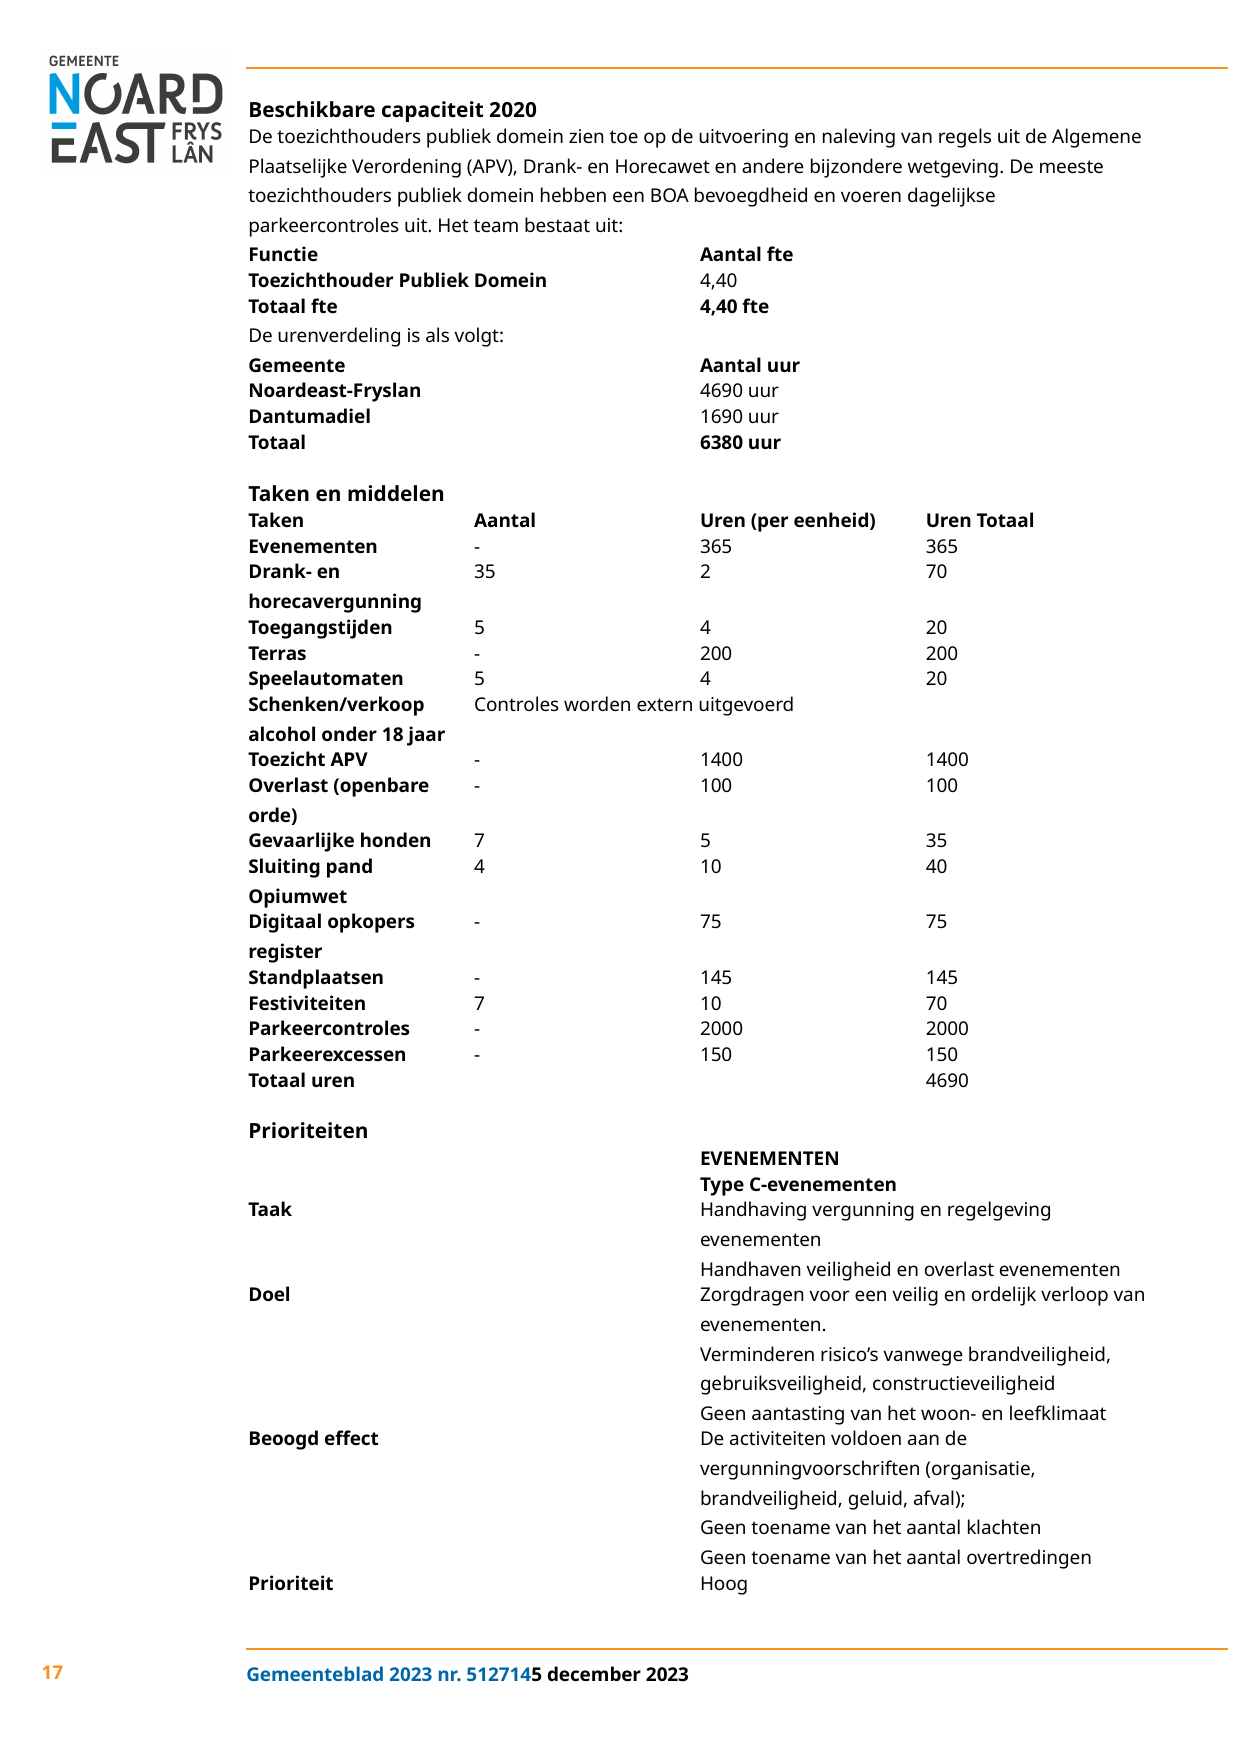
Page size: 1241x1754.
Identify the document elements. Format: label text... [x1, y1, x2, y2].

table_cell Totaal [248, 429, 700, 455]
table_cell Handhaving vergunning en regelgeving evenementen Handhaven veiligheid en overlast evenementen [700, 1197, 1152, 1282]
table_cell De activiteiten voldoen aan de vergunningvoorschriften (organisatie, brandveiligheid, geluid, afval); Geen toename van het aantal klachten Geen toename van het aantal overtredingen [700, 1426, 1152, 1570]
table_cell 145 [926, 964, 1152, 990]
table_cell 35 [926, 828, 1152, 853]
table_cell 2 [700, 559, 926, 614]
table_cell Dantumadiel [248, 403, 700, 429]
table_header Uren (per eenheid) [700, 507, 926, 533]
table_cell - [474, 964, 700, 990]
picture [41, 47, 231, 172]
table_cell Digitaal opkopers register [248, 909, 474, 964]
text Prioriteiten [248, 1117, 1152, 1145]
table_cell 1400 [926, 747, 1152, 772]
table_cell 1400 [700, 747, 926, 772]
table_cell 40 [926, 853, 1152, 909]
table_cell Parkeercontroles [248, 1015, 474, 1041]
table_cell Doel [248, 1282, 700, 1426]
table_cell Drank- en horecavergunning [248, 559, 474, 614]
table_cell Totaal fte [248, 293, 700, 319]
table_cell 150 [926, 1041, 1152, 1067]
table_cell 5 [700, 828, 926, 853]
table_cell - [474, 1041, 700, 1067]
table_cell - [474, 1015, 700, 1041]
table_cell Toegangstijden [248, 614, 474, 640]
table_cell 20 [926, 666, 1152, 691]
table_cell 6380 uur [700, 429, 1152, 455]
table_cell Controles worden extern uitgevoerd [474, 691, 1152, 747]
table_cell 5 [474, 666, 700, 691]
table_cell 4 [474, 853, 700, 909]
table_cell Schenken/verkoop alcohol onder 18 jaar [248, 691, 474, 747]
table_cell - [474, 747, 700, 772]
table_cell 7 [474, 828, 700, 853]
table_header Functie [248, 242, 700, 267]
table_header Uren Totaal [926, 507, 1152, 533]
table_cell 10 [700, 990, 926, 1015]
table_cell - [474, 640, 700, 666]
table_cell Toezichthouder Publiek Domein [248, 268, 700, 293]
table_cell - [474, 909, 700, 964]
table_cell 2000 [926, 1015, 1152, 1041]
table_cell Type C-evenementen [700, 1171, 1152, 1197]
table_cell 100 [926, 772, 1152, 828]
text Beschikbare capaciteit 2020 [248, 95, 1152, 123]
table_cell Zorgdragen voor een veilig en ordelijk verloop van evenementen. Verminderen risico’s vanwege brandveiligheid, gebruiksveiligheid, constructieveiligheid Geen aantasting van het woon- en leefklimaat [700, 1282, 1152, 1426]
table_cell 365 [700, 533, 926, 559]
table_cell 200 [700, 640, 926, 666]
table_cell Hoog [700, 1570, 1152, 1595]
text Taken en middelen [248, 479, 1152, 507]
table_cell 365 [926, 533, 1152, 559]
table_cell 75 [926, 909, 1152, 964]
table_cell - [474, 772, 700, 828]
table_cell 150 [700, 1041, 926, 1067]
table_cell 20 [926, 614, 1152, 640]
table_cell 4 [700, 614, 926, 640]
table_cell Totaal uren [248, 1067, 926, 1093]
table_cell Speelautomaten [248, 666, 474, 691]
table_cell Evenementen [248, 533, 474, 559]
table_cell Terras [248, 640, 474, 666]
table_cell 7 [474, 990, 700, 1015]
table_cell Sluiting pand Opiumwet [248, 853, 474, 909]
table_cell - [474, 533, 700, 559]
table_cell [248, 1171, 700, 1197]
table_cell 4,40 [700, 268, 1152, 293]
table_cell 5 [474, 614, 700, 640]
table_header EVENEMENTEN [700, 1145, 1152, 1171]
table_header Gemeente [248, 352, 700, 377]
table_cell Toezicht APV [248, 747, 474, 772]
table_cell 2000 [700, 1015, 926, 1041]
table_cell Beoogd effect [248, 1426, 700, 1570]
table_cell 200 [926, 640, 1152, 666]
table_cell 4,40 fte [700, 293, 1152, 319]
table_cell 75 [700, 909, 926, 964]
table_cell Parkeerexcessen [248, 1041, 474, 1067]
table_cell 4 [700, 666, 926, 691]
table_cell Overlast (openbare orde) [248, 772, 474, 828]
table_cell 100 [700, 772, 926, 828]
table_header Taken [248, 507, 474, 533]
table_cell Noardeast-Fryslan [248, 378, 700, 403]
table_cell 4690 [926, 1067, 1152, 1093]
table_header Aantal fte [700, 242, 1152, 267]
text De urenverdeling is als volgt: [248, 322, 1152, 348]
table_header Aantal [474, 507, 700, 533]
table_cell 35 [474, 559, 700, 614]
table_cell Festiviteiten [248, 990, 474, 1015]
table_cell Prioriteit [248, 1570, 700, 1595]
table_header Aantal uur [700, 352, 1152, 377]
table_cell Gevaarlijke honden [248, 828, 474, 853]
table_cell 10 [700, 853, 926, 909]
table_cell 70 [926, 559, 1152, 614]
table_cell 145 [700, 964, 926, 990]
table_cell 4690 uur [700, 378, 1152, 403]
table_header [248, 1145, 700, 1171]
text De toezichthouders publiek domein zien toe op de uitvoering en naleving van regels uit de Algemene Plaatselijke Verordening (APV), Drank- en Horecawet en andere bijzondere wetgeving. De meeste toezichthouders publiek domein hebben een BOA bevoegdheid en voeren dagelijkse parkeercontroles uit. Het team bestaat uit: [248, 123, 1152, 238]
table_cell Taak [248, 1197, 700, 1282]
table_cell 70 [926, 990, 1152, 1015]
table_cell Standplaatsen [248, 964, 474, 990]
table_cell 1690 uur [700, 403, 1152, 429]
